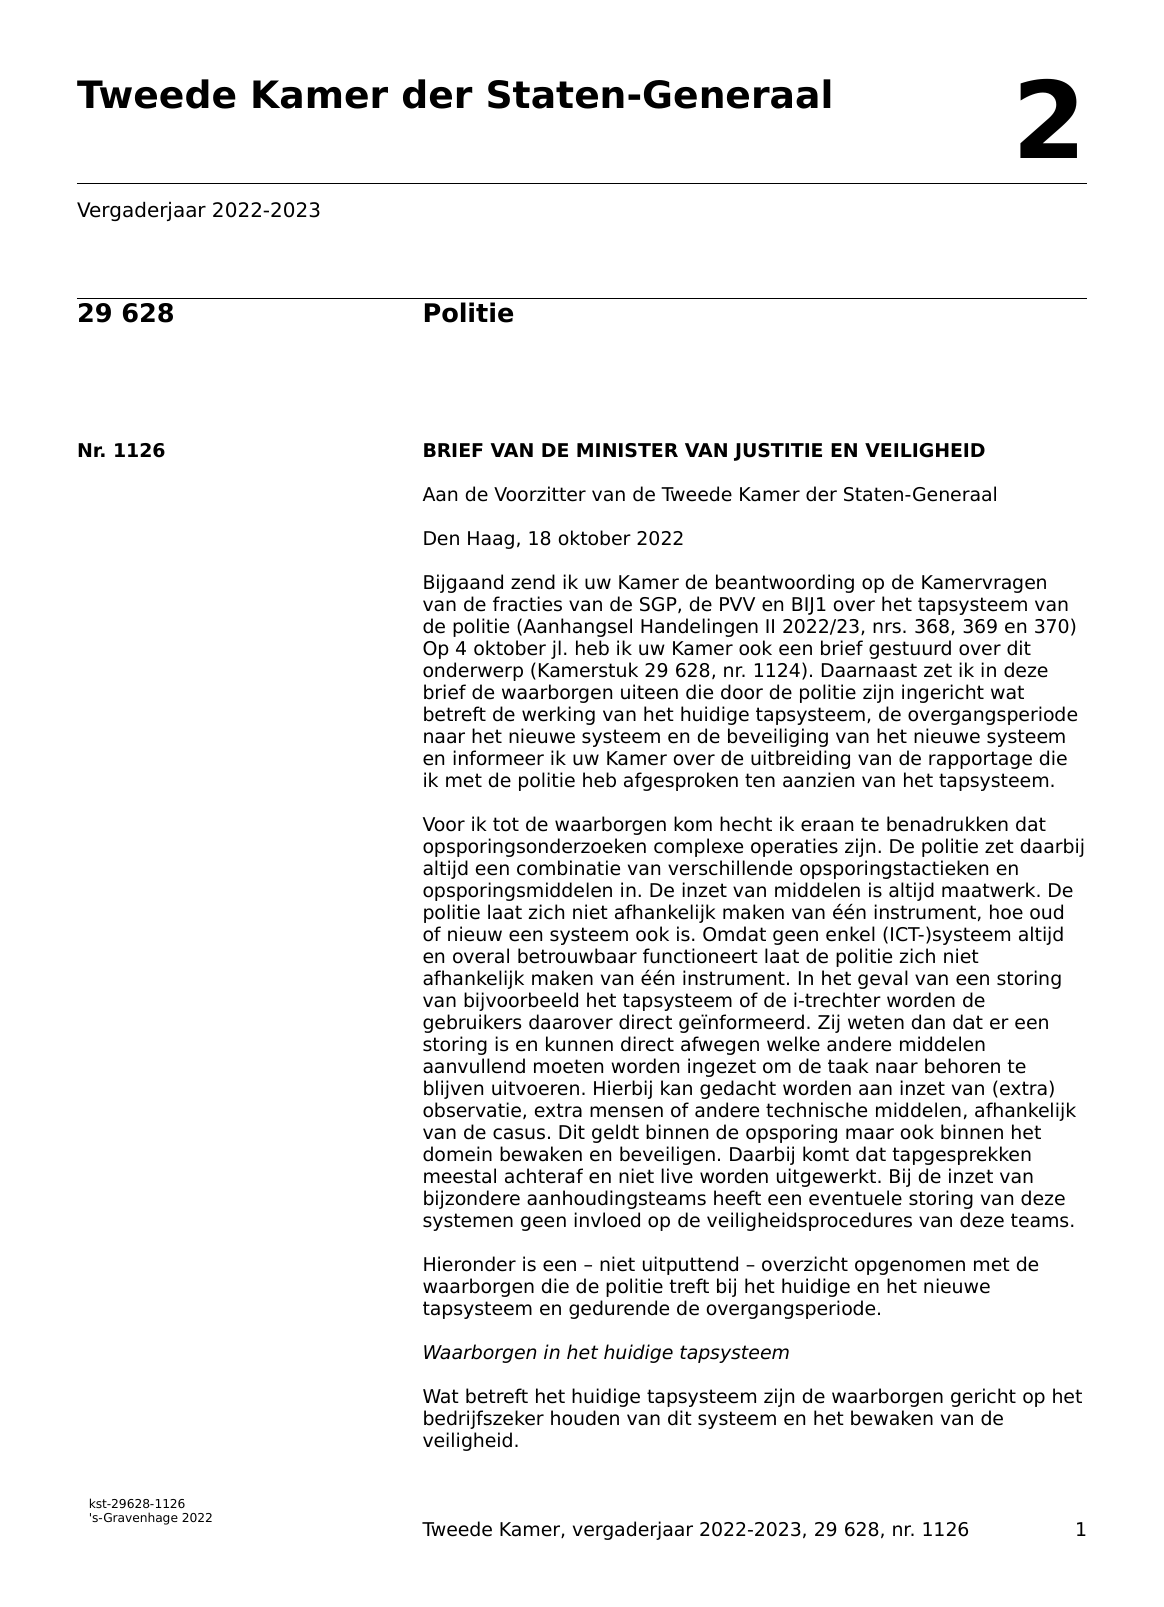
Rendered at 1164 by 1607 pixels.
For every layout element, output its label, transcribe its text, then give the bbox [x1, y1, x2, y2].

table_cell Vergaderjaar 2022-2023 [77, 184, 1087, 298]
text Den Haag, 18 oktober 2022 [422, 528, 1087, 550]
text Hieronder is een – niet uitputtend – overzicht opgenomen met de waarborgen die de politie treft bij het huidige en het nieuwe tapsysteem en gedurende de overgangsperiode. [422, 1254, 1087, 1320]
text 's-Gravenhage 2022 [88, 1511, 323, 1525]
subtitle Waarborgen in het huidige tapsysteem [422, 1342, 1087, 1364]
subtitle 29 628 Politie [77, 299, 1087, 329]
subtitle Nr. 1126 BRIEF VAN DE MINISTER VAN JUSTITIE EN VEILIGHEID [77, 440, 1087, 462]
text Bijgaand zend ik uw Kamer de beantwoording op de Kamervragen van de fracties van de SGP, de PVV en BIJ1 over het tapsysteem van de politie (Aanhangsel Handelingen II 2022/23, nrs. 368, 369 en 370) Op 4 oktober jl. heb ik uw Kamer ook een brief gestuurd over dit onderwerp (Kamerstuk 29 628, nr. 1124). Daarnaast zet ik in deze brief de waarborgen uiteen die door de politie zijn ingericht wat betreft de werking van het huidige tapsysteem, de overgangsperiode naar het nieuwe systeem en de beveiliging van het nieuwe systeem en informeer ik uw Kamer over de uitbreiding van de rapportage die ik met de politie heb afgesproken ten aanzien van het tapsysteem. [422, 572, 1087, 792]
text Voor ik tot de waarborgen kom hecht ik eraan te benadrukken dat opsporingsonderzoeken complexe operaties zijn. De politie zet daarbij altijd een combinatie van verschillende opsporingstactieken en opsporingsmiddelen in. De inzet van middelen is altijd maatwerk. De politie laat zich niet afhankelijk maken van één instrument, hoe oud of nieuw een systeem ook is. Omdat geen enkel (ICT-)systeem altijd en overal betrouwbaar functioneert laat de politie zich niet afhankelijk maken van één instrument. In het geval van een storing van bijvoorbeeld het tapsysteem of de i-trechter worden de gebruikers daarover direct geïnformeerd. Zij weten dan dat er een storing is en kunnen direct afwegen welke andere middelen aanvullend moeten worden ingezet om de taak naar behoren te blijven uitvoeren. Hierbij kan gedacht worden aan inzet van (extra) observatie, extra mensen of andere technische middelen, afhankelijk van de casus. Dit geldt binnen de opsporing maar ook binnen het domein bewaken en beveiligen. Daarbij komt dat tapgesprekken meestal achteraf en niet live worden uitgewerkt. Bij de inzet van bijzondere aanhoudingsteams heeft een eventuele storing van deze systemen geen invloed op de veiligheidsprocedures van deze teams. [422, 814, 1087, 1232]
table_header 2 [886, 59, 1087, 183]
table_header Tweede Kamer der Staten-Generaal [77, 59, 886, 183]
text Wat betreft het huidige tapsysteem zijn de waarborgen gericht op het bedrijfszeker houden van dit systeem en het bewaken van de veiligheid. [422, 1386, 1087, 1452]
text Aan de Voorzitter van de Tweede Kamer der Staten-Generaal [422, 484, 1087, 506]
text kst-29628-1126 [88, 1497, 323, 1511]
